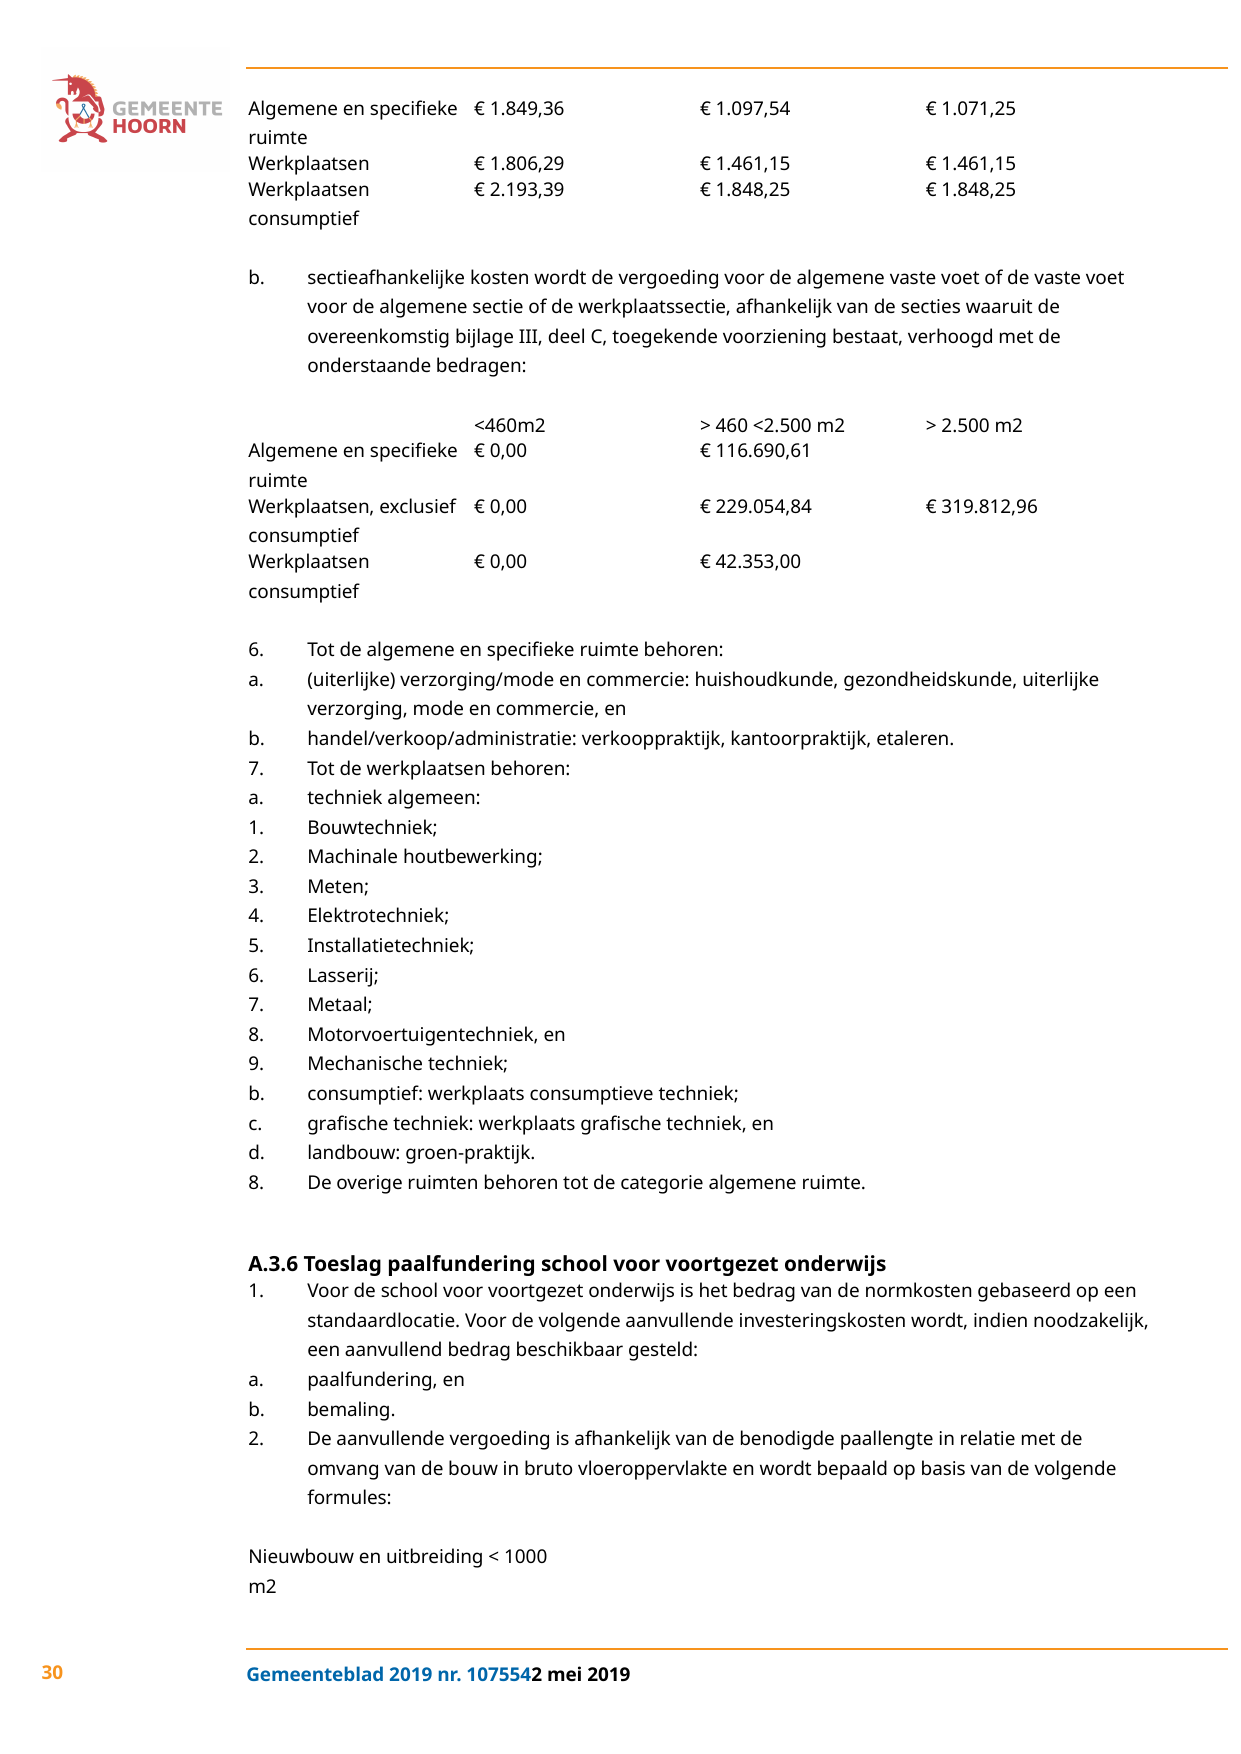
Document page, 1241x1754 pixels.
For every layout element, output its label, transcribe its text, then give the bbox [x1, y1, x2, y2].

list Machinale houtbewerking; [248, 843, 1152, 869]
list Meten; [248, 873, 1152, 899]
list sectieafhankelijke kosten wordt de vergoeding voor de algemene vaste voet of de vaste voet voor de algemene sectie of de werkplaatssectie, afhankelijk van de secties waaruit de overeenkomstig bijlage III, deel C, toegekende voorziening bestaat, verhoogd met de onderstaande bedragen: [248, 264, 1152, 378]
table_cell € 319.812,96 [926, 493, 1152, 548]
list Bouwtechniek; [248, 814, 1152, 840]
list De aanvullende vergoeding is afhankelijk van de benodigde paallengte in relatie met de omvang van de bouw in bruto vloeroppervlakte en wordt bepaald op basis van de volgende formules: [248, 1425, 1152, 1510]
table_cell € 0,00 [474, 438, 700, 493]
table_cell [926, 438, 1152, 493]
list paalfundering, en [248, 1366, 1152, 1392]
table_header > 2.500 m2 [926, 412, 1152, 438]
list grafische techniek: werkplaats grafische techniek, en [248, 1110, 1152, 1136]
table_cell € 1.461,15 [926, 150, 1152, 176]
picture [41, 47, 231, 172]
text A.3.6 Toeslag paalfundering school voor voortgezet onderwijs [248, 1249, 1152, 1277]
table_cell Algemene en specifieke ruimte [248, 95, 474, 150]
list Installatietechniek; [248, 932, 1152, 958]
list Voor de school voor voortgezet onderwijs is het bedrag van de normkosten gebaseerd op een standaardlocatie. Voor de volgende aanvullende investeringskosten wordt, indien noodzakelijk, een aanvullend bedrag beschikbaar gesteld: [248, 1277, 1152, 1362]
list Motorvoertuigentechniek, en [248, 1021, 1152, 1047]
table_header [568, 1544, 774, 1599]
list Tot de werkplaatsen behoren: [248, 755, 1152, 781]
table_cell Werkplaatsen [248, 150, 474, 176]
table_cell € 1.461,15 [700, 150, 926, 176]
table_cell € 1.071,25 [926, 95, 1152, 150]
list landbouw: groen-praktijk. [248, 1139, 1152, 1165]
table_header <460m2 [474, 412, 700, 438]
table_cell [926, 548, 1152, 604]
table_header [248, 412, 474, 438]
table_cell € 1.848,25 [926, 176, 1152, 231]
table_cell € 42.353,00 [700, 548, 926, 604]
list (uiterlijke) verzorging/mode en commercie: huishoudkunde, gezondheidskunde, uiterlijke verzorging, mode en commercie, en [248, 666, 1152, 721]
table_cell € 1.849,36 [474, 95, 700, 150]
list De overige ruimten behoren tot de categorie algemene ruimte. [248, 1169, 1152, 1195]
table_cell € 2.193,39 [474, 176, 700, 231]
list handel/verkoop/administratie: verkooppraktijk, kantoorpraktijk, etaleren. [248, 725, 1152, 751]
table_header Nieuwbouw en uitbreiding < 1000 m2 [248, 1544, 568, 1599]
table_cell € 229.054,84 [700, 493, 926, 548]
table_header > 460 <2.500 m2 [700, 412, 926, 438]
table_cell € 0,00 [474, 493, 700, 548]
table_cell € 1.806,29 [474, 150, 700, 176]
list consumptief: werkplaats consumptieve techniek; [248, 1080, 1152, 1106]
table_header [963, 1544, 1152, 1599]
table_cell € 0,00 [474, 548, 700, 604]
list Mechanische techniek; [248, 1051, 1152, 1076]
table_cell Werkplaatsen, exclusief consumptief [248, 493, 474, 548]
list Elektrotechniek; [248, 903, 1152, 928]
table_cell € 1.848,25 [700, 176, 926, 231]
table_cell Algemene en specifieke ruimte [248, 438, 474, 493]
table_header [774, 1544, 963, 1599]
list Metaal; [248, 991, 1152, 1017]
list Lasserij; [248, 962, 1152, 988]
table_cell € 116.690,61 [700, 438, 926, 493]
list Tot de algemene en specifieke ruimte behoren: [248, 636, 1152, 662]
table_cell € 1.097,54 [700, 95, 926, 150]
list techniek algemeen: [248, 784, 1152, 810]
table_cell Werkplaatsen consumptief [248, 548, 474, 604]
table_cell Werkplaatsen consumptief [248, 176, 474, 231]
list bemaling. [248, 1396, 1152, 1421]
